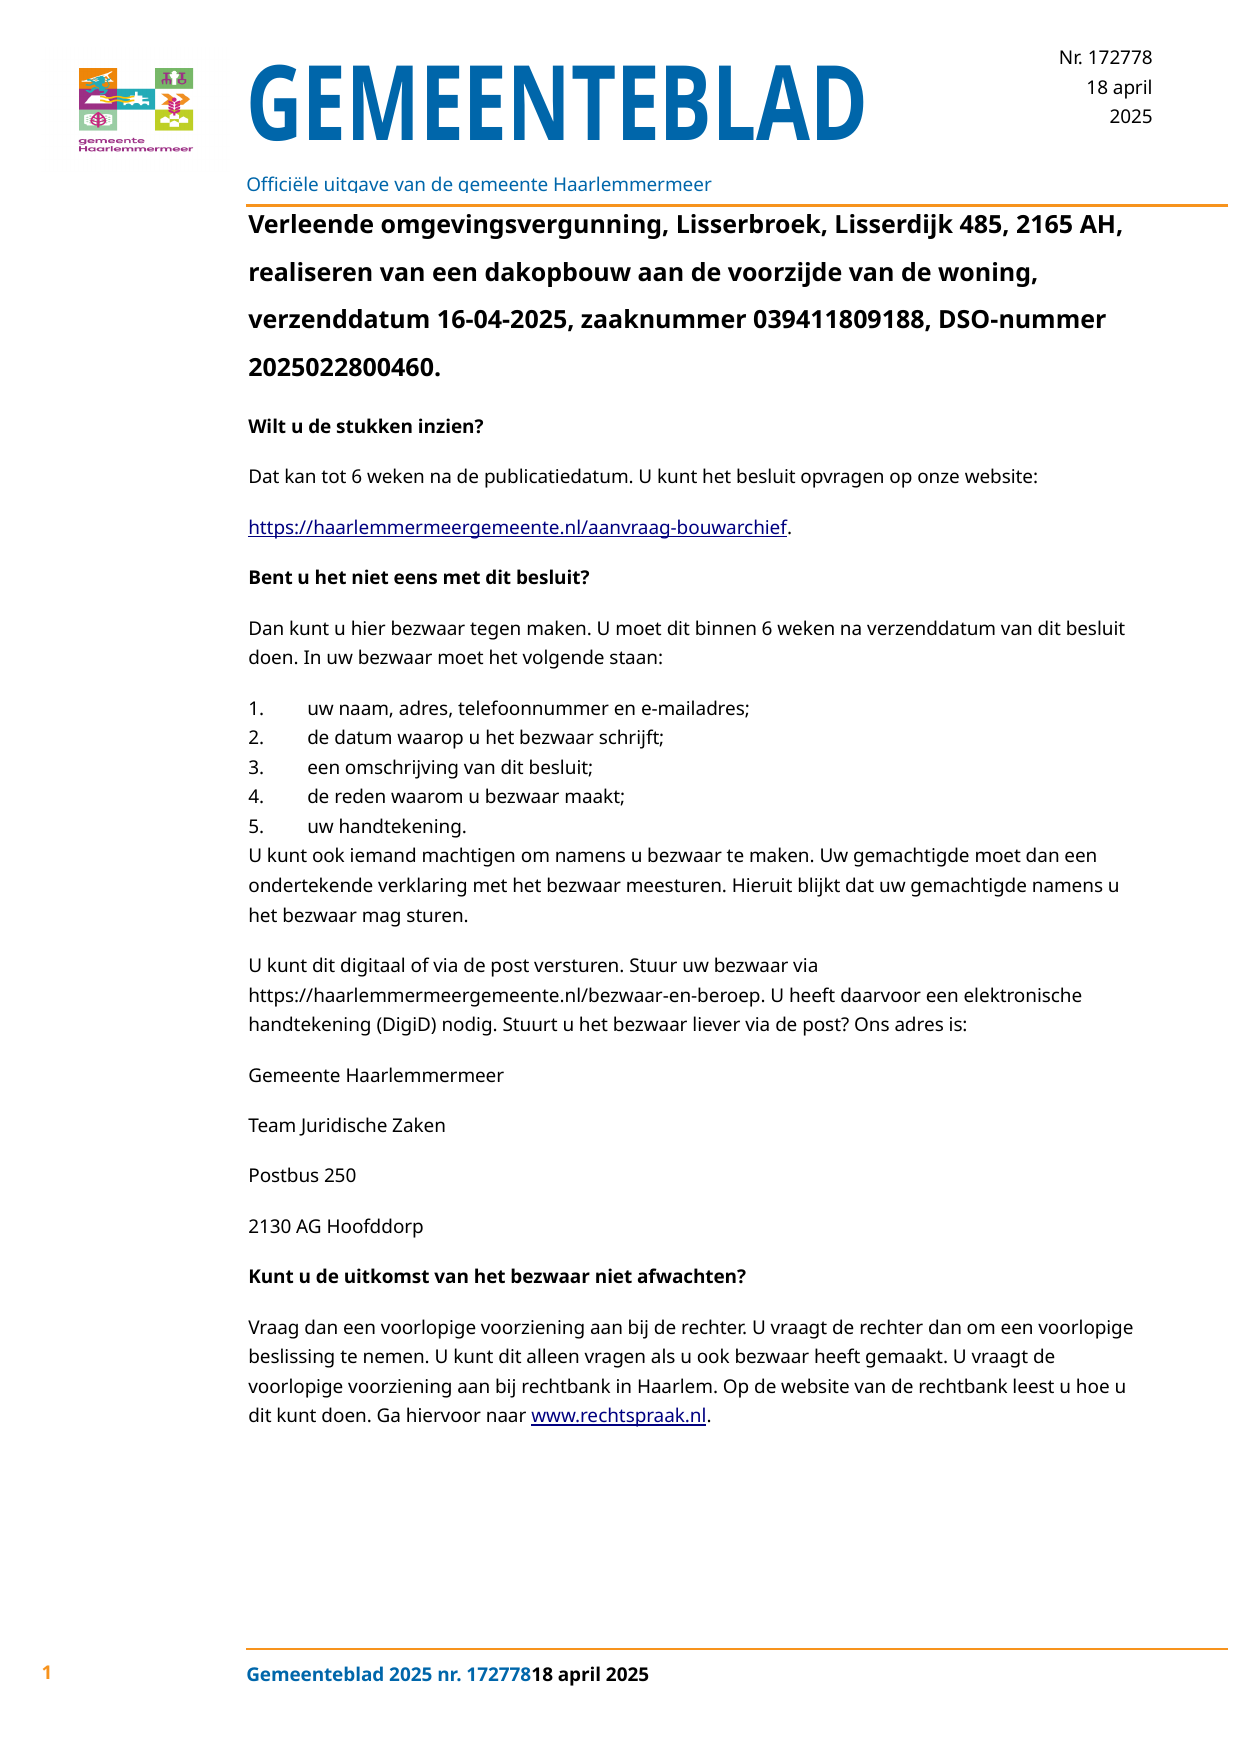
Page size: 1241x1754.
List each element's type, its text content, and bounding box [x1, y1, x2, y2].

list de reden waarom u bezwaar maakt; [248, 783, 1152, 809]
text U kunt dit digitaal of via de post versturen. Stuur uw bezwaar via https://haarlemmermeergemeente.nl/bezwaar-en-beroep. U heeft daarvoor een elektronische handtekening (DigiD) nodig. Stuurt u het bezwaar liever via de post? Ons adres is: [248, 952, 1152, 1037]
list uw handtekening. [248, 813, 1152, 839]
text https://haarlemmermeergemeente.nl/aanvraag-bouwarchief. [248, 514, 1152, 540]
text Bent u het niet eens met dit besluit? [248, 564, 1152, 590]
text Verleende omgevingsvergunning, Lisserbroek, Lisserdijk 485, 2165 AH, realiseren van een dakopbouw aan de voorzijde van de woning, verzenddatum 16-04-2025, zaaknummer 039411809188, DSO-nummer 2025022800460. [248, 207, 1152, 384]
text Dan kunt u hier bezwaar tegen maken. U moet dit binnen 6 weken na verzenddatum van dit besluit doen. In uw bezwaar moet het volgende staan: [248, 615, 1152, 670]
text Dat kan tot 6 weken na de publicatiedatum. U kunt het besluit opvragen op onze website: [248, 463, 1152, 489]
text Team Juridische Zaken [248, 1112, 1152, 1138]
text Vraag dan een voorlopige voorziening aan bij de rechter. U vraagt de rechter dan om een voorlopige beslissing te nemen. U kunt dit alleen vragen als u ook bezwaar heeft gemaakt. U vraagt de voorlopige voorziening aan bij rechtbank in Haarlem. Op de website van de rechtbank leest u hoe u dit kunt doen. Ga hiervoor naar www.rechtspraak.nl. [248, 1314, 1152, 1428]
list een omschrijving van dit besluit; [248, 754, 1152, 780]
text Wilt u de stukken inzien? [248, 413, 1152, 439]
text Postbus 250 [248, 1163, 1152, 1188]
text Gemeente Haarlemmermeer [248, 1062, 1152, 1088]
picture [41, 47, 231, 172]
text U kunt ook iemand machtigen om namens u bezwaar te maken. Uw gemachtigde moet dan een ondertekende verklaring met het bezwaar meesturen. Hieruit blijkt dat uw gemachtigde namens u het bezwaar mag sturen. [248, 843, 1152, 928]
text Kunt u de uitkomst van het bezwaar niet afwachten? [248, 1263, 1152, 1289]
list de datum waarop u het bezwaar schrijft; [248, 724, 1152, 750]
list uw naam, adres, telefoonnummer en e-mailadres; [248, 695, 1152, 721]
text 2130 AG Hoofddorp [248, 1213, 1152, 1239]
